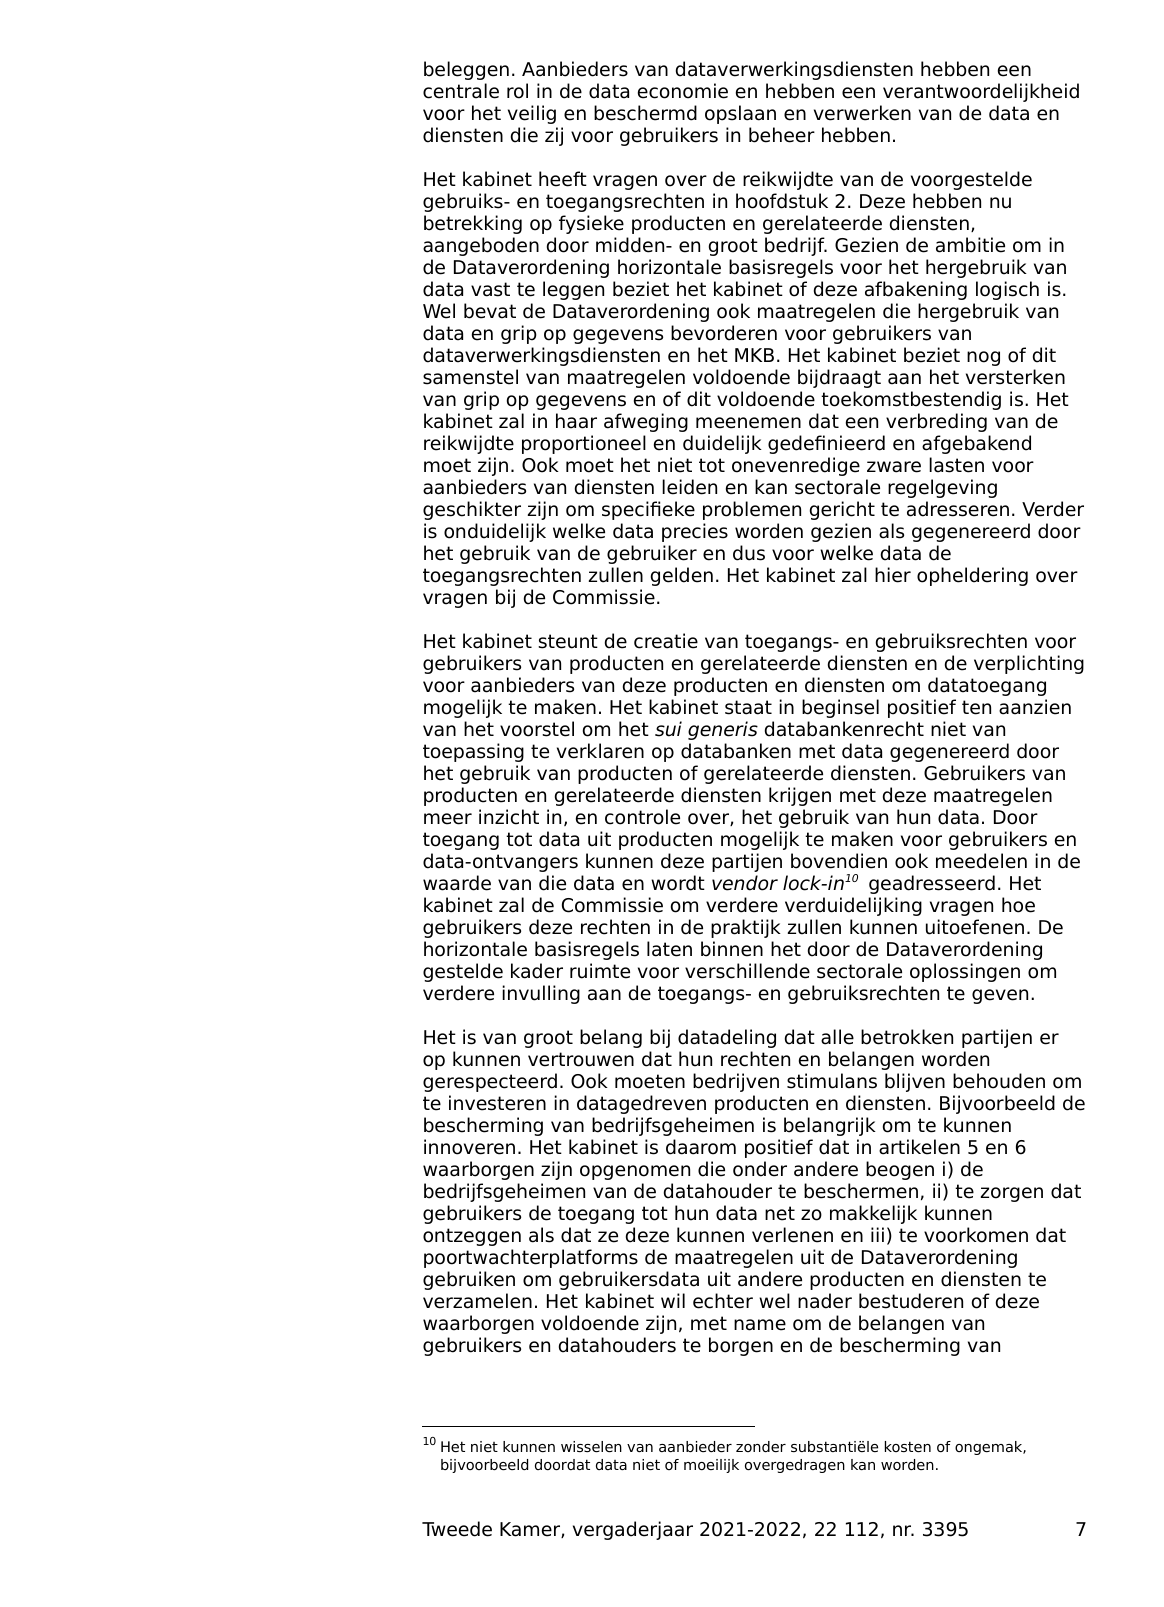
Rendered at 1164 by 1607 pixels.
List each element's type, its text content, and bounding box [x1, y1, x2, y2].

text Het kabinet heeft vragen over de reikwijdte van de voorgestelde gebruiks- en toegangsrechten in hoofdstuk 2. Deze hebben nu betrekking op fysieke producten en gerelateerde diensten, aangeboden door midden- en groot bedrijf. Gezien de ambitie om in de Dataverordening horizontale basisregels voor het hergebruik van data vast te leggen beziet het kabinet of deze afbakening logisch is. Wel bevat de Dataverordening ook maatregelen die hergebruik van data en grip op gegevens bevorderen voor gebruikers van dataverwerkingsdiensten en het MKB. Het kabinet beziet nog of dit samenstel van maatregelen voldoende bijdraagt aan het versterken van grip op gegevens en of dit voldoende toekomstbestendig is. Het kabinet zal in haar afweging meenemen dat een verbreding van de reikwijdte proportioneel en duidelijk gedefinieerd en afgebakend moet zijn. Ook moet het niet tot onevenredige zware lasten voor aanbieders van diensten leiden en kan sectorale regelgeving geschikter zijn om specifieke problemen gericht te adresseren. Verder is onduidelijk welke data precies worden gezien als gegenereerd door het gebruik van de gebruiker en dus voor welke data de toegangsrechten zullen gelden. Het kabinet zal hier opheldering over vragen bij de Commissie. [422, 169, 1087, 609]
text Het niet kunnen wisselen van aanbieder zonder substantiële kosten of ongemak, bijvoorbeeld doordat data niet of moeilijk overgedragen kan worden. [422, 1435, 1087, 1474]
text Het kabinet steunt de creatie van toegangs- en gebruiksrechten voor gebruikers van producten en gerelateerde diensten en de verplichting voor aanbieders van deze producten en diensten om datatoegang mogelijk te maken. Het kabinet staat in beginsel positief ten aanzien van het voorstel om het sui generis databankenrecht niet van toepassing te verklaren op databanken met data gegenereerd door het gebruik van producten of gerelateerde diensten. Gebruikers van producten en gerelateerde diensten krijgen met deze maatregelen meer inzicht in, en controle over, het gebruik van hun data. Door toegang tot data uit producten mogelijk te maken voor gebruikers en data-ontvangers kunnen deze partijen bovendien ook meedelen in de waarde van die data en wordt vendor lock-in geadresseerd. Het kabinet zal de Commissie om verdere verduidelijking vragen hoe gebruikers deze rechten in de praktijk zullen kunnen uitoefenen. De horizontale basisregels laten binnen het door de Dataverordening gestelde kader ruimte voor verschillende sectorale oplossingen om verdere invulling aan de toegangs- en gebruiksrechten te geven. [422, 631, 1087, 1004]
text Het is van groot belang bij datadeling dat alle betrokken partijen er op kunnen vertrouwen dat hun rechten en belangen worden gerespecteerd. Ook moeten bedrijven stimulans blijven behouden om te investeren in datagedreven producten en diensten. Bijvoorbeeld de bescherming van bedrijfsgeheimen is belangrijk om te kunnen innoveren. Het kabinet is daarom positief dat in artikelen 5 en 6 waarborgen zijn opgenomen die onder andere beogen i) de bedrijfsgeheimen van de datahouder te beschermen, ii) te zorgen dat gebruikers de toegang tot hun data net zo makkelijk kunnen ontzeggen als dat ze deze kunnen verlenen en iii) te voorkomen dat poortwachterplatforms de maatregelen uit de Dataverordening gebruiken om gebruikersdata uit andere producten en diensten te verzamelen. Het kabinet wil echter wel nader bestuderen of deze waarborgen voldoende zijn, met name om de belangen van gebruikers en datahouders te borgen en de bescherming van [422, 1027, 1087, 1356]
text beleggen. Aanbieders van dataverwerkingsdiensten hebben een centrale rol in de data economie en hebben een verantwoordelijkheid voor het veilig en beschermd opslaan en verwerken van de data en diensten die zij voor gebruikers in beheer hebben. [422, 59, 1087, 147]
